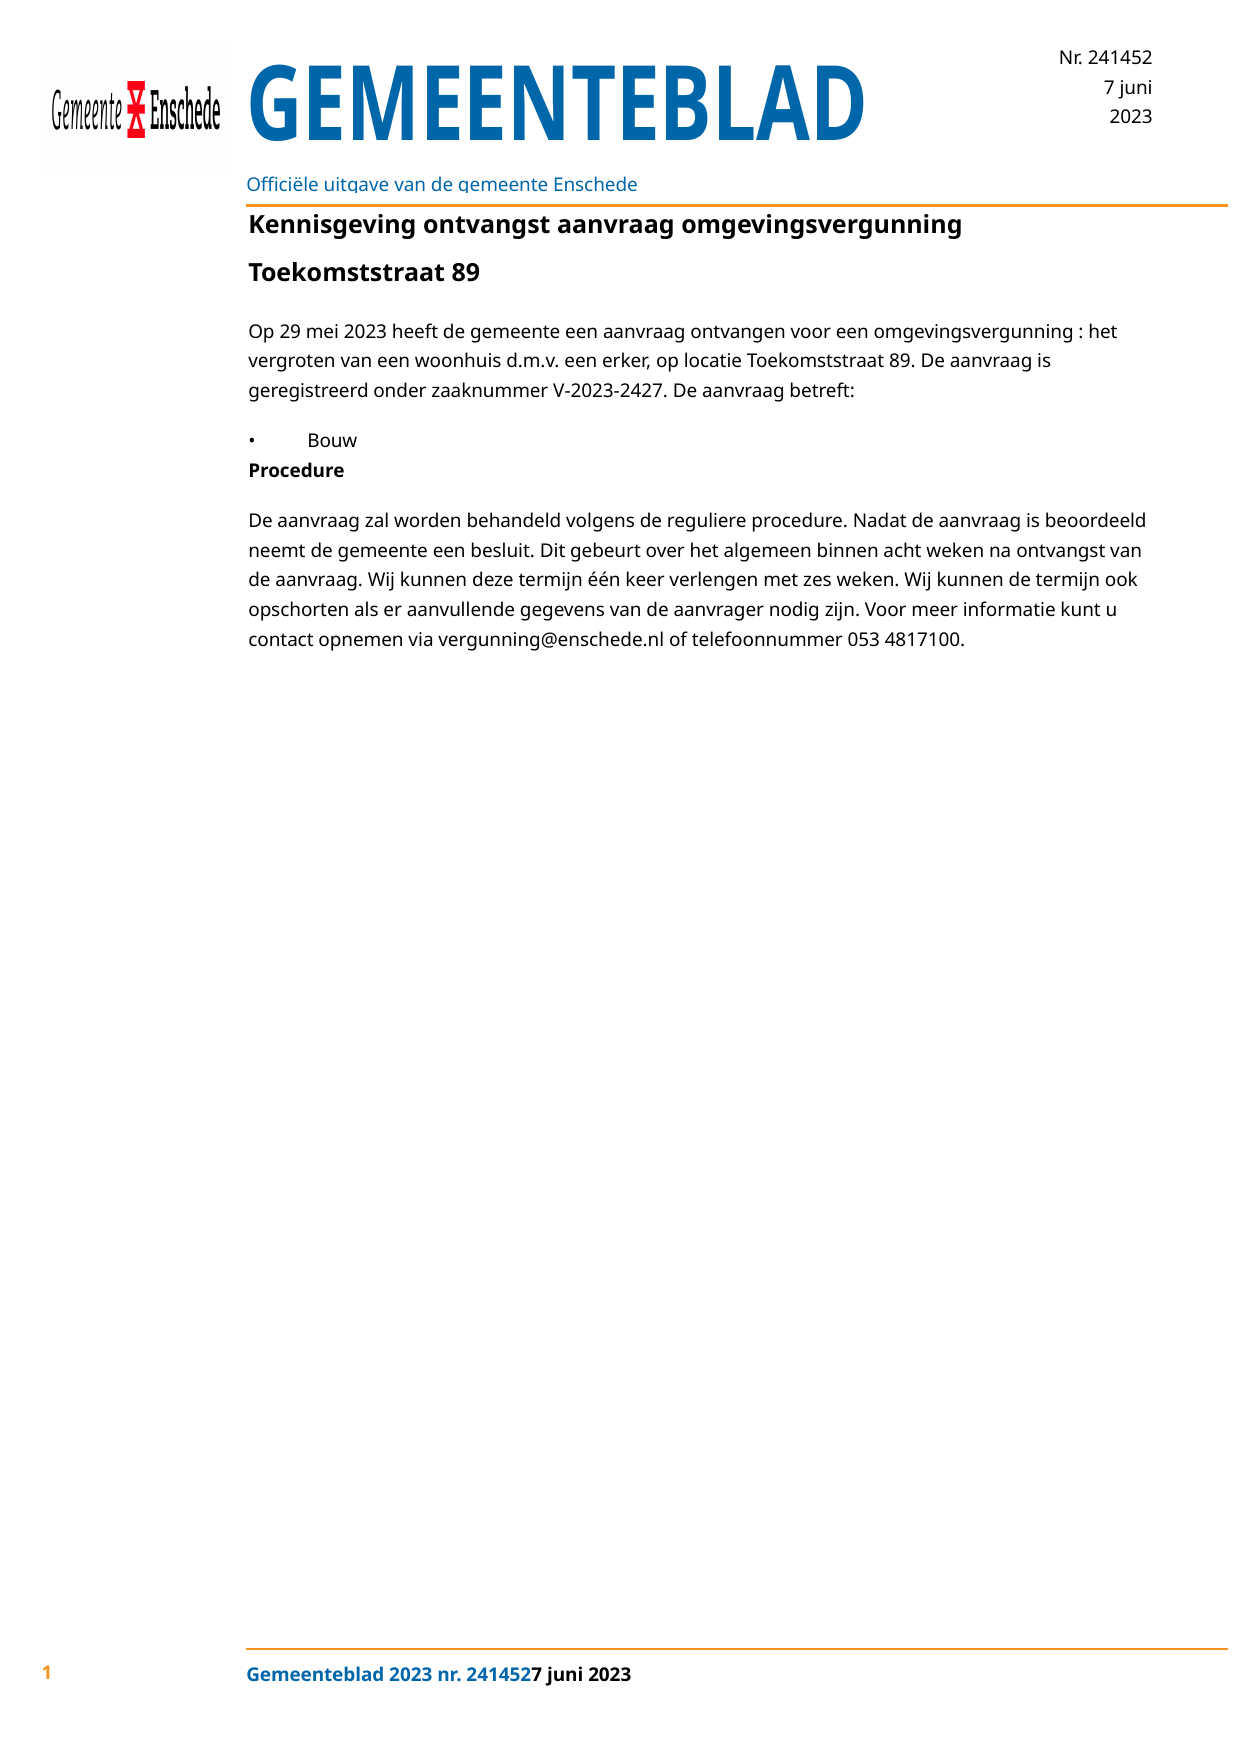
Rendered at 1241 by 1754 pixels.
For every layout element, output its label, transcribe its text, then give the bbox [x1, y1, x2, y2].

text Op 29 mei 2023 heeft de gemeente een aanvraag ontvangen voor een omgevingsvergunning : het vergroten van een woonhuis d.m.v. een erker, op locatie Toekomststraat 89. De aanvraag is geregistreerd onder zaaknummer V-2023-2427. De aanvraag betreft: [248, 318, 1152, 403]
text Procedure [248, 457, 1152, 483]
text Kennisgeving ontvangst aanvraag omgevingsvergunning Toekomststraat 89 [248, 207, 1152, 288]
text De aanvraag zal worden behandeld volgens de reguliere procedure. Nadat de aanvraag is beoordeeld neemt de gemeente een besluit. Dit gebeurt over het algemeen binnen acht weken na ontvangst van de aanvraag. Wij kunnen deze termijn één keer verlengen met zes weken. Wij kunnen de termijn ook opschorten als er aanvullende gegevens van de aanvrager nodig zijn. Voor meer informatie kunt u contact opnemen via vergunning@enschede.nl of telefoonnummer 053 4817100. [248, 507, 1152, 652]
picture [41, 47, 231, 172]
list Bouw [248, 427, 1152, 453]
